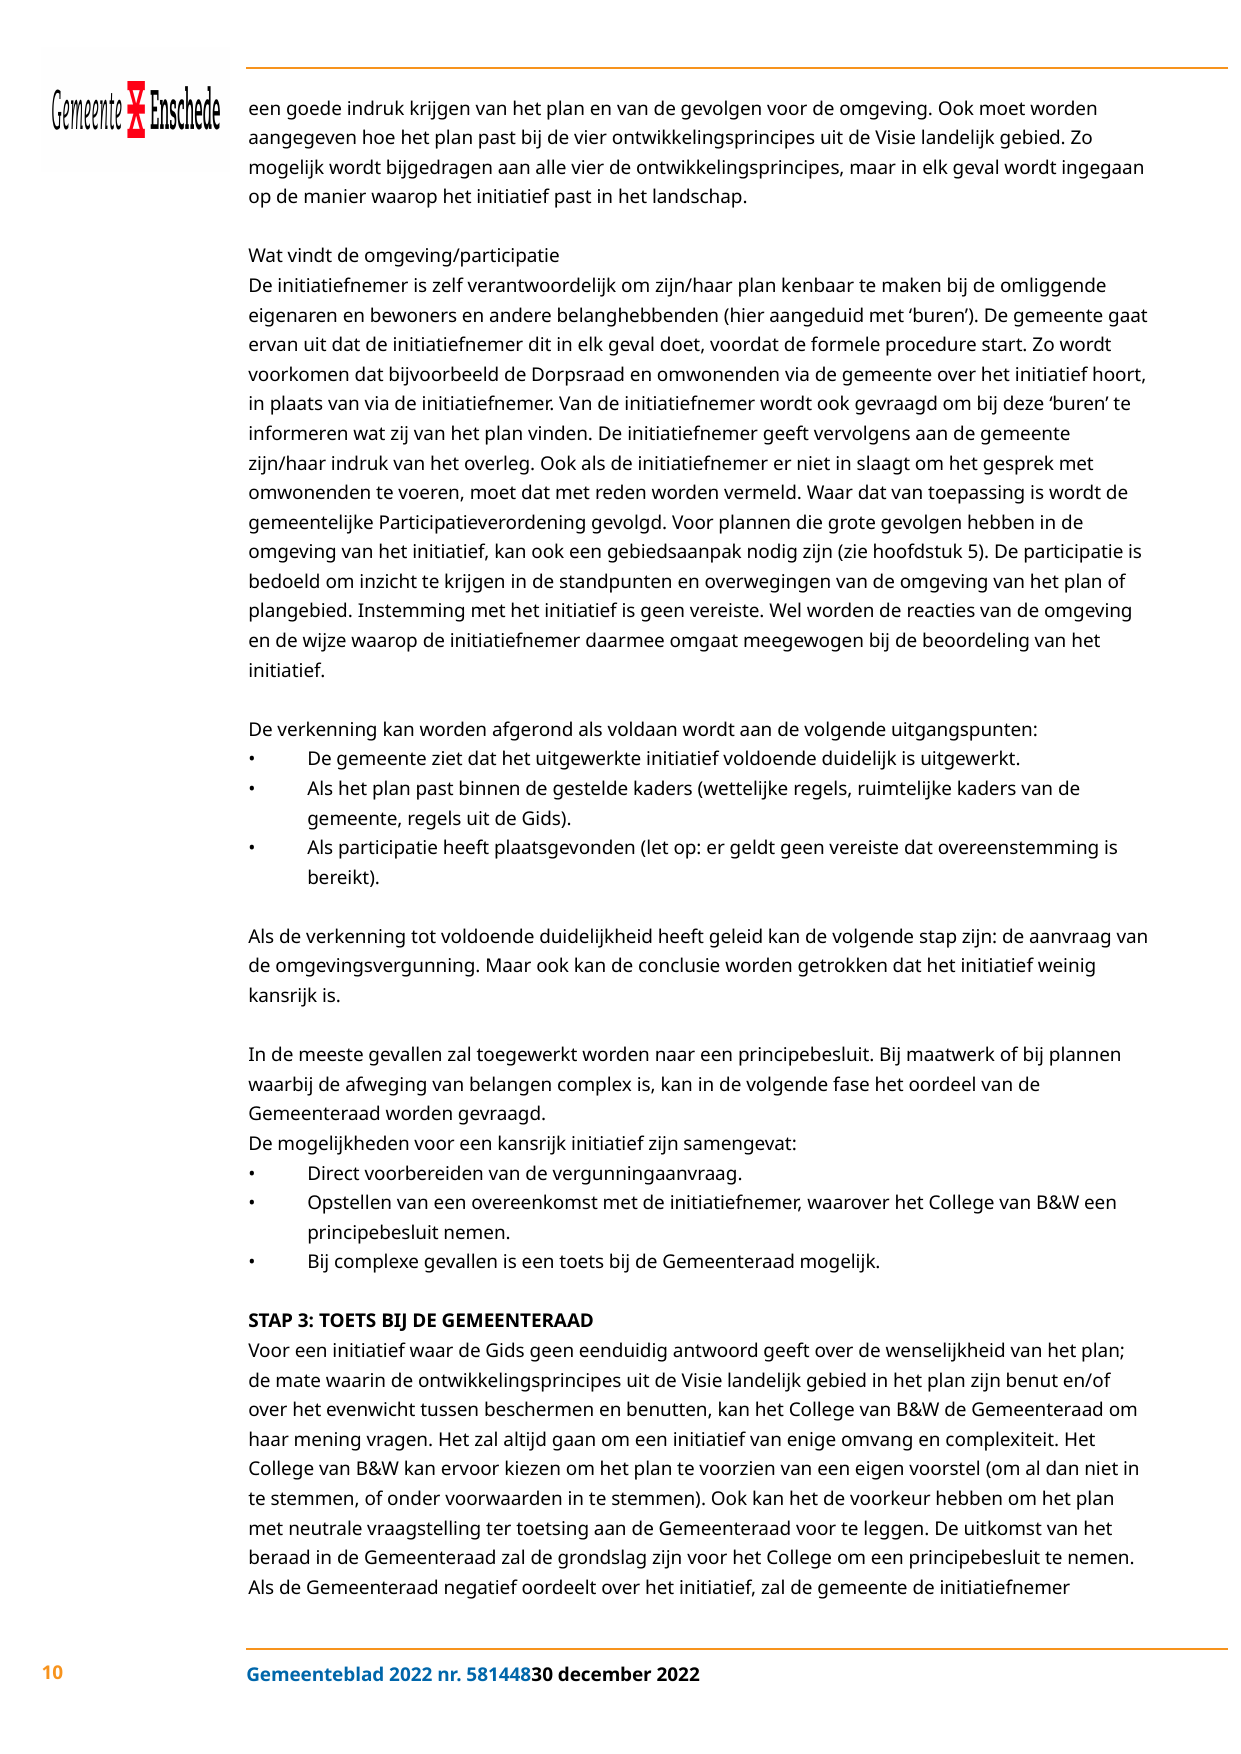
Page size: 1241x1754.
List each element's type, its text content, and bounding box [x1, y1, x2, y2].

picture [41, 47, 231, 172]
list De gemeente ziet dat het uitgewerkte initiatief voldoende duidelijk is uitgewerkt. [248, 746, 1152, 771]
text In de meeste gevallen zal toegewerkt worden naar een principebesluit. Bij maatwerk of bij plannen waarbij de afweging van belangen complex is, kan in de volgende fase het oordeel van de Gemeenteraad worden gevraagd. [248, 1041, 1152, 1126]
text De mogelijkheden voor een kansrijk initiatief zijn samengevat: [248, 1130, 1152, 1156]
list Direct voorbereiden van de vergunningaanvraag. [248, 1160, 1152, 1186]
text De initiatiefnemer is zelf verantwoordelijk om zijn/haar plan kenbaar te maken bij de omliggende eigenaren en bewoners en andere belanghebbenden (hier aangeduid met ‘buren’). De gemeente gaat ervan uit dat de initiatiefnemer dit in elk geval doet, voordat de formele procedure start. Zo wordt voorkomen dat bijvoorbeeld de Dorpsraad en omwonenden via de gemeente over het initiatief hoort, in plaats van via de initiatiefnemer. Van de initiatiefnemer wordt ook gevraagd om bij deze ‘buren’ te informeren wat zij van het plan vinden. De initiatiefnemer geeft vervolgens aan de gemeente zijn/haar indruk van het overleg. Ook als de initiatiefnemer er niet in slaagt om het gesprek met omwonenden te voeren, moet dat met reden worden vermeld. Waar dat van toepassing is wordt de gemeentelijke Participatieverordening gevolgd. Voor plannen die grote gevolgen hebben in de omgeving van het initiatief, kan ook een gebiedsaanpak nodig zijn (zie hoofdstuk 5). De participatie is bedoeld om inzicht te krijgen in de standpunten en overwegingen van de omgeving van het plan of plangebied. Instemming met het initiatief is geen vereiste. Wel worden de reacties van de omgeving en de wijze waarop de initiatiefnemer daarmee omgaat meegewogen bij de beoordeling van het initiatief. [248, 272, 1152, 683]
list Opstellen van een overeenkomst met de initiatiefnemer, waarover het College van B&W een principebesluit nemen. [248, 1189, 1152, 1245]
list Bij complexe gevallen is een toets bij de Gemeenteraad mogelijk. [248, 1248, 1152, 1274]
text De verkenning kan worden afgerond als voldaan wordt aan de volgende uitgangspunten: [248, 716, 1152, 742]
list Als participatie heeft plaatsgevonden (let op: er geldt geen vereiste dat overeenstemming is bereikt). [248, 834, 1152, 890]
list Als het plan past binnen de gestelde kaders (wettelijke regels, ruimtelijke kaders van de gemeente, regels uit de Gids). [248, 775, 1152, 831]
text STAP 3: TOETS BIJ DE GEMEENTERAAD [248, 1308, 1152, 1333]
text Als de verkenning tot voldoende duidelijkheid heeft geleid kan de volgende stap zijn: de aanvraag van de omgevingsvergunning. Maar ook kan de conclusie worden getrokken dat het initiatief weinig kansrijk is. [248, 923, 1152, 1008]
text een goede indruk krijgen van het plan en van de gevolgen voor de omgeving. Ook moet worden aangegeven hoe het plan past bij de vier ontwikkelingsprincipes uit de Visie landelijk gebied. Zo mogelijk wordt bijgedragen aan alle vier de ontwikkelingsprincipes, maar in elk geval wordt ingegaan op de manier waarop het initiatief past in het landschap. [248, 95, 1152, 209]
text Voor een initiatief waar de Gids geen eenduidig antwoord geeft over de wenselijkheid van het plan; de mate waarin de ontwikkelingsprincipes uit de Visie landelijk gebied in het plan zijn benut en/of over het evenwicht tussen beschermen en benutten, kan het College van B&W de Gemeenteraad om haar mening vragen. Het zal altijd gaan om een initiatief van enige omvang en complexiteit. Het College van B&W kan ervoor kiezen om het plan te voorzien van een eigen voorstel (om al dan niet in te stemmen, of onder voorwaarden in te stemmen). Ook kan het de voorkeur hebben om het plan met neutrale vraagstelling ter toetsing aan de Gemeenteraad voor te leggen. De uitkomst van het beraad in de Gemeenteraad zal de grondslag zijn voor het College om een principebesluit te nemen. Als de Gemeenteraad negatief oordeelt over het initiatief, zal de gemeente de initiatiefnemer [248, 1337, 1152, 1600]
text Wat vindt de omgeving/participatie [248, 243, 1152, 268]
